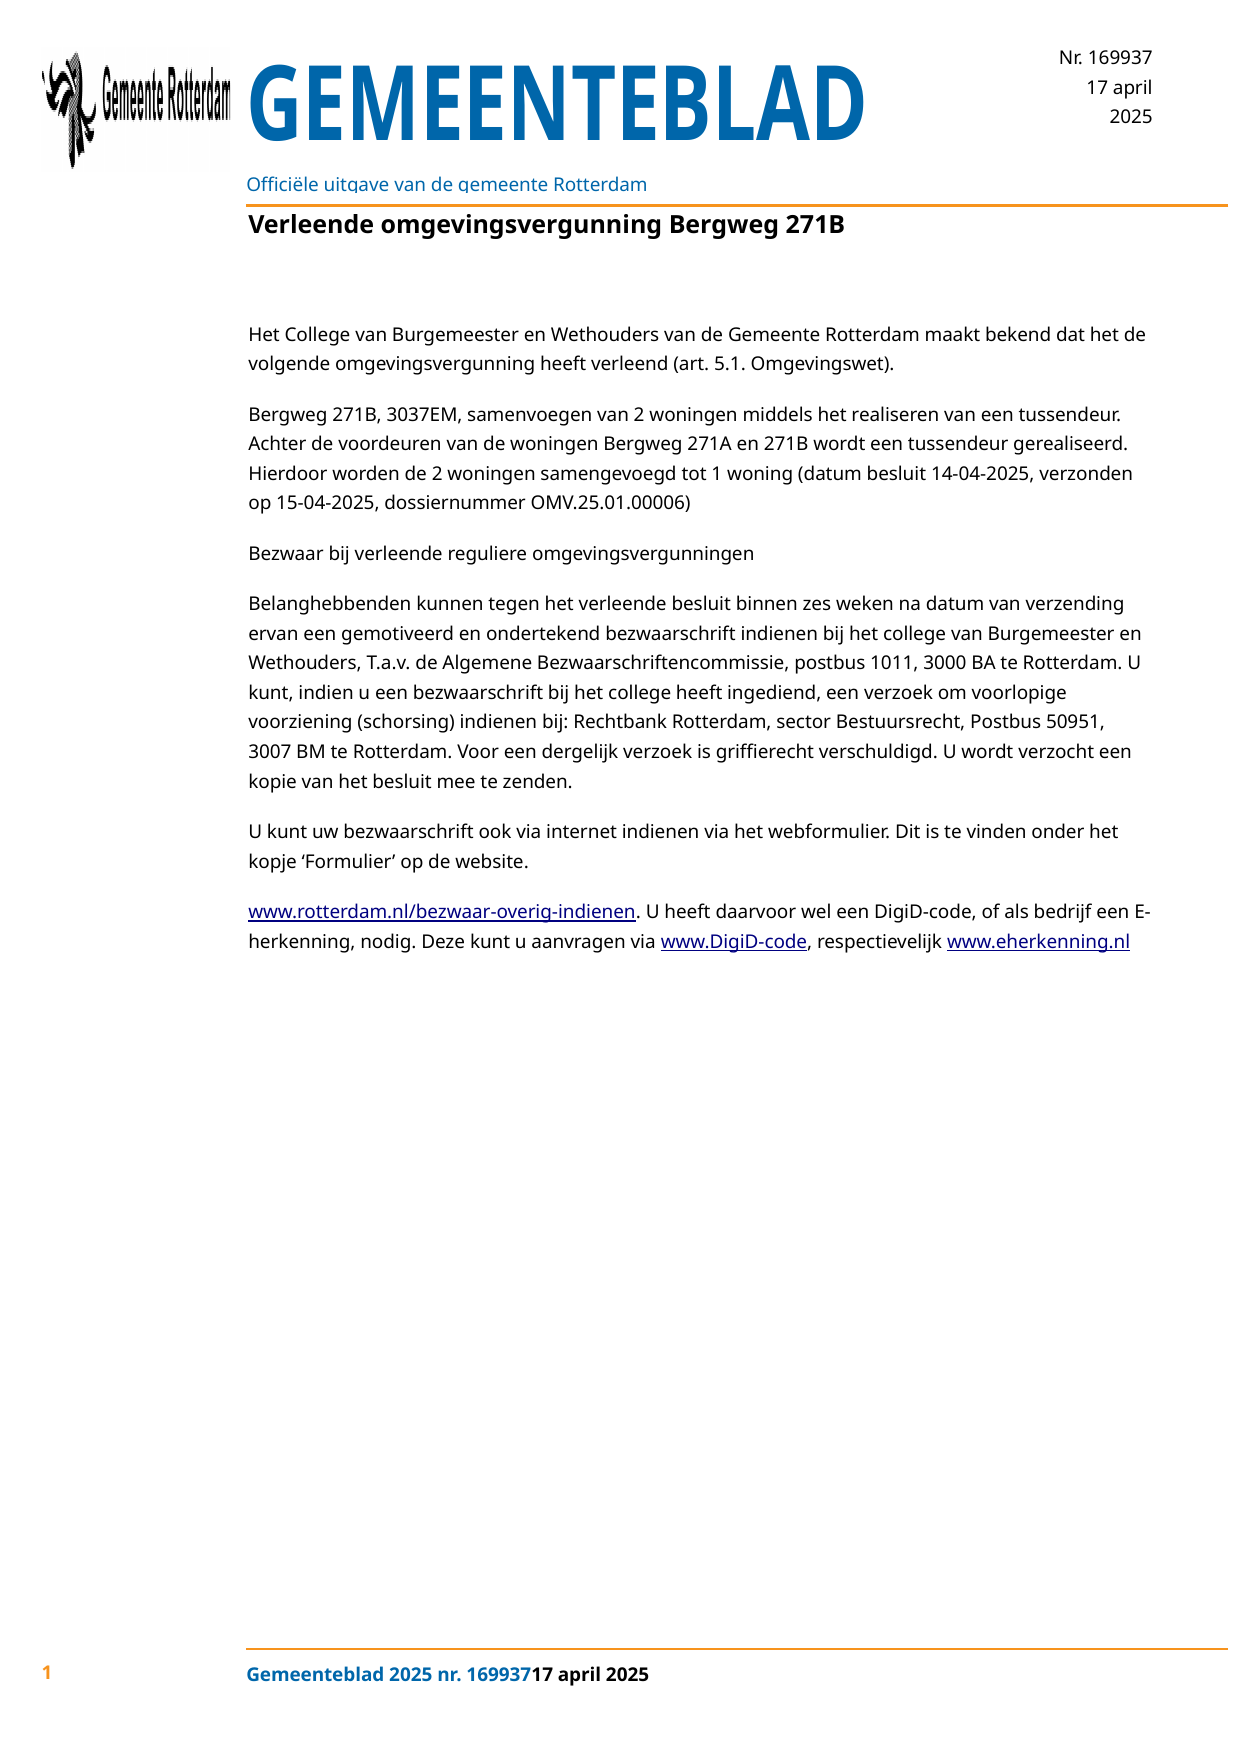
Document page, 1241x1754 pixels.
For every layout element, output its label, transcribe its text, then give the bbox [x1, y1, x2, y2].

text Belanghebbenden kunnen tegen het verleende besluit binnen zes weken na datum van verzending ervan een gemotiveerd en ondertekend bezwaarschrift indienen bij het college van Burgemeester en Wethouders, T.a.v. de Algemene Bezwaarschriftencommissie, postbus 1011, 3000 BA te Rotterdam. U kunt, indien u een bezwaarschrift bij het college heeft ingediend, een verzoek om voorlopige voorziening (schorsing) indienen bij: Rechtbank Rotterdam, sector Bestuursrecht, Postbus 50951, 3007 BM te Rotterdam. Voor een dergelijk verzoek is griffierecht verschuldigd. U wordt verzocht een kopie van het besluit mee te zenden. [248, 590, 1152, 793]
text Bergweg 271B, 3037EM, samenvoegen van 2 woningen middels het realiseren van een tussendeur. Achter de voordeuren van de woningen Bergweg 271A en 271B wordt een tussendeur gerealiseerd. Hierdoor worden de 2 woningen samengevoegd tot 1 woning (datum besluit 14-04-2025, verzonden op 15-04-2025, dossiernummer OMV.25.01.00006) [248, 401, 1152, 515]
text Bezwaar bij verleende reguliere omgevingsvergunningen [248, 540, 1152, 566]
text U kunt uw bezwaarschrift ook via internet indienen via het webformulier. Dit is te vinden onder het kopje ‘Formulier’ op de website. [248, 818, 1152, 873]
text www.rotterdam.nl/bezwaar-overig-indienen. U heeft daarvoor wel een DigiD-code, of als bedrijf een E-herkenning, nodig. Deze kunt u aanvragen via www.DigiD-code, respectievelijk www.eherkenning.nl [248, 898, 1152, 953]
text Het College van Burgemeester en Wethouders van de Gemeente Rotterdam maakt bekend dat het de volgende omgevingsvergunning heeft verleend (art. 5.1. Omgevingswet). [248, 321, 1152, 376]
text Verleende omgevingsvergunning Bergweg 271B [248, 207, 1152, 241]
picture [41, 47, 231, 172]
